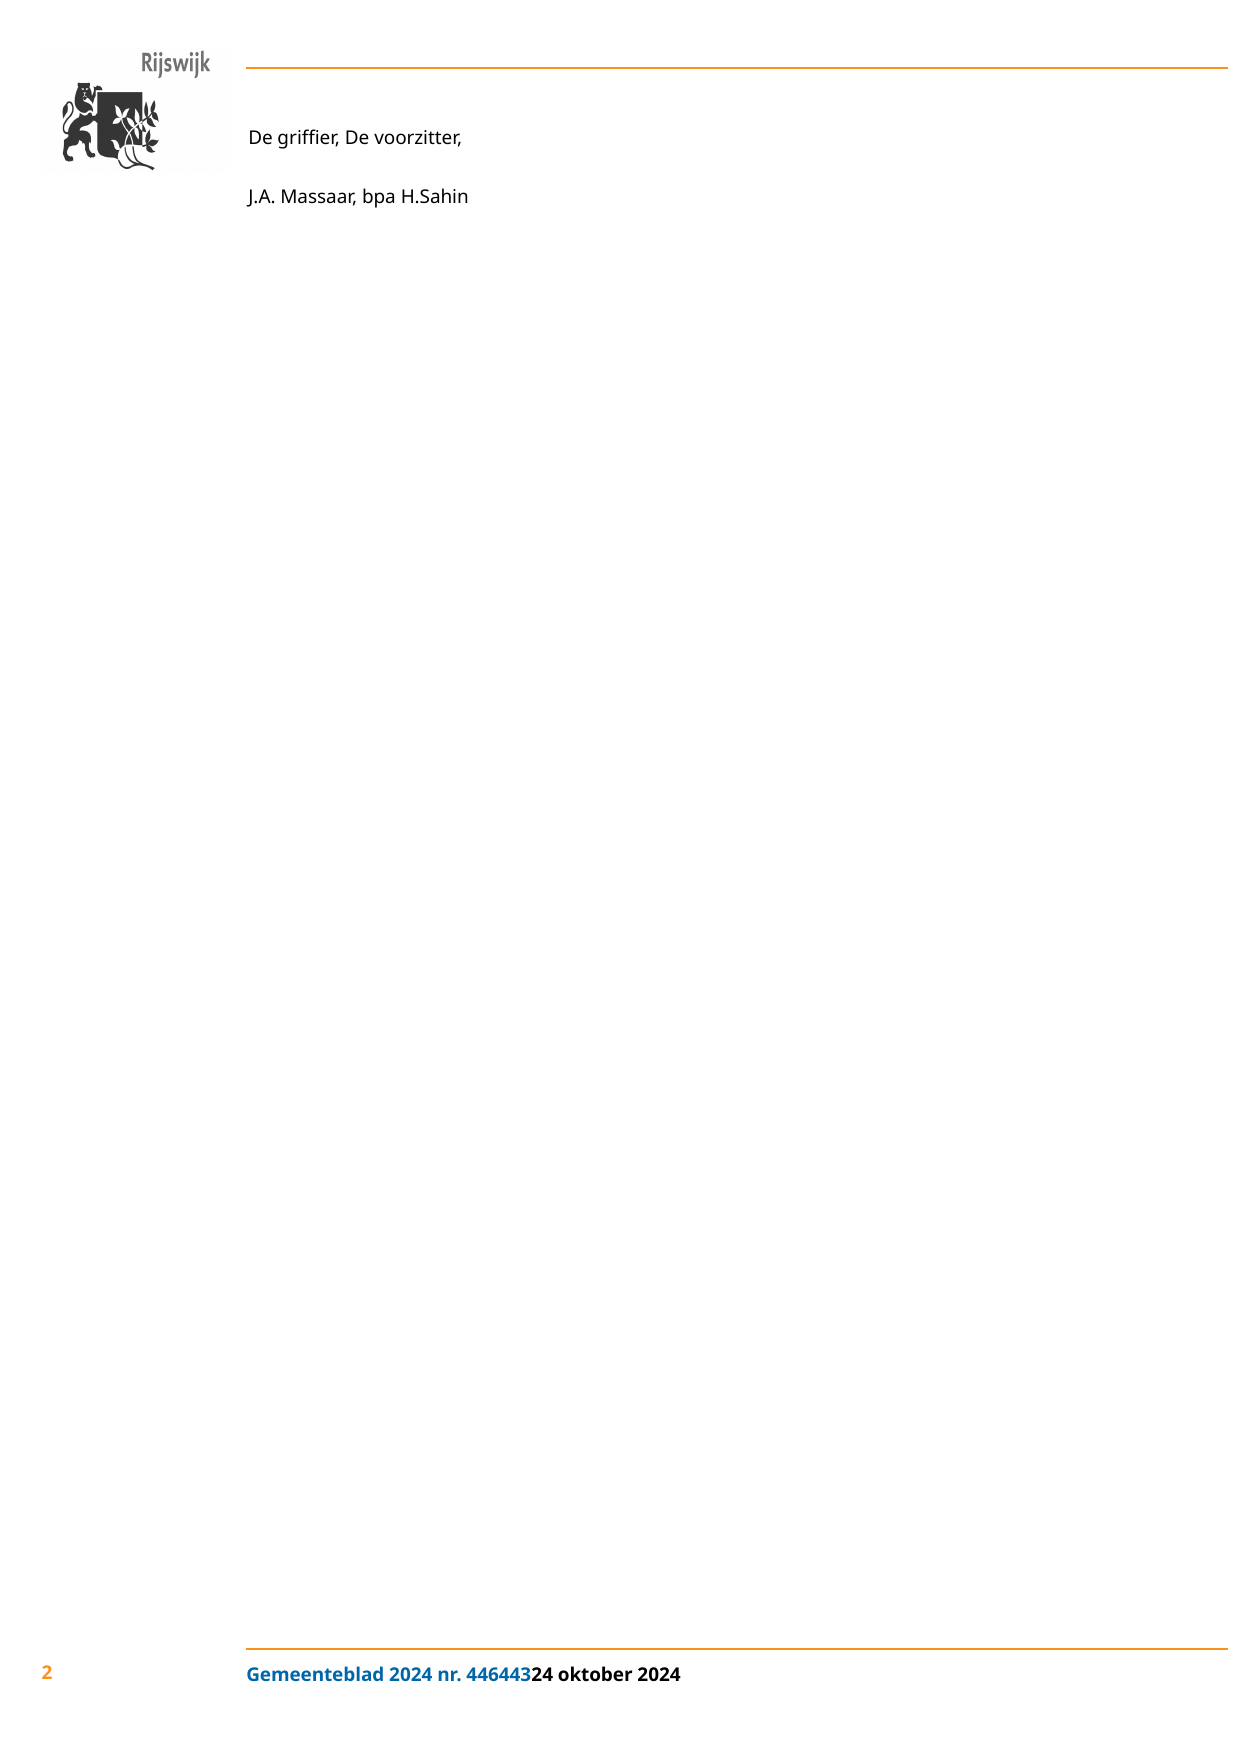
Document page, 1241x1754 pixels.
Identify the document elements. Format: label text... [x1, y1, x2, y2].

text J.A. Massaar, bpa H.Sahin [248, 183, 1152, 209]
text De griffier, De voorzitter, [248, 124, 1152, 150]
picture [41, 47, 231, 172]
